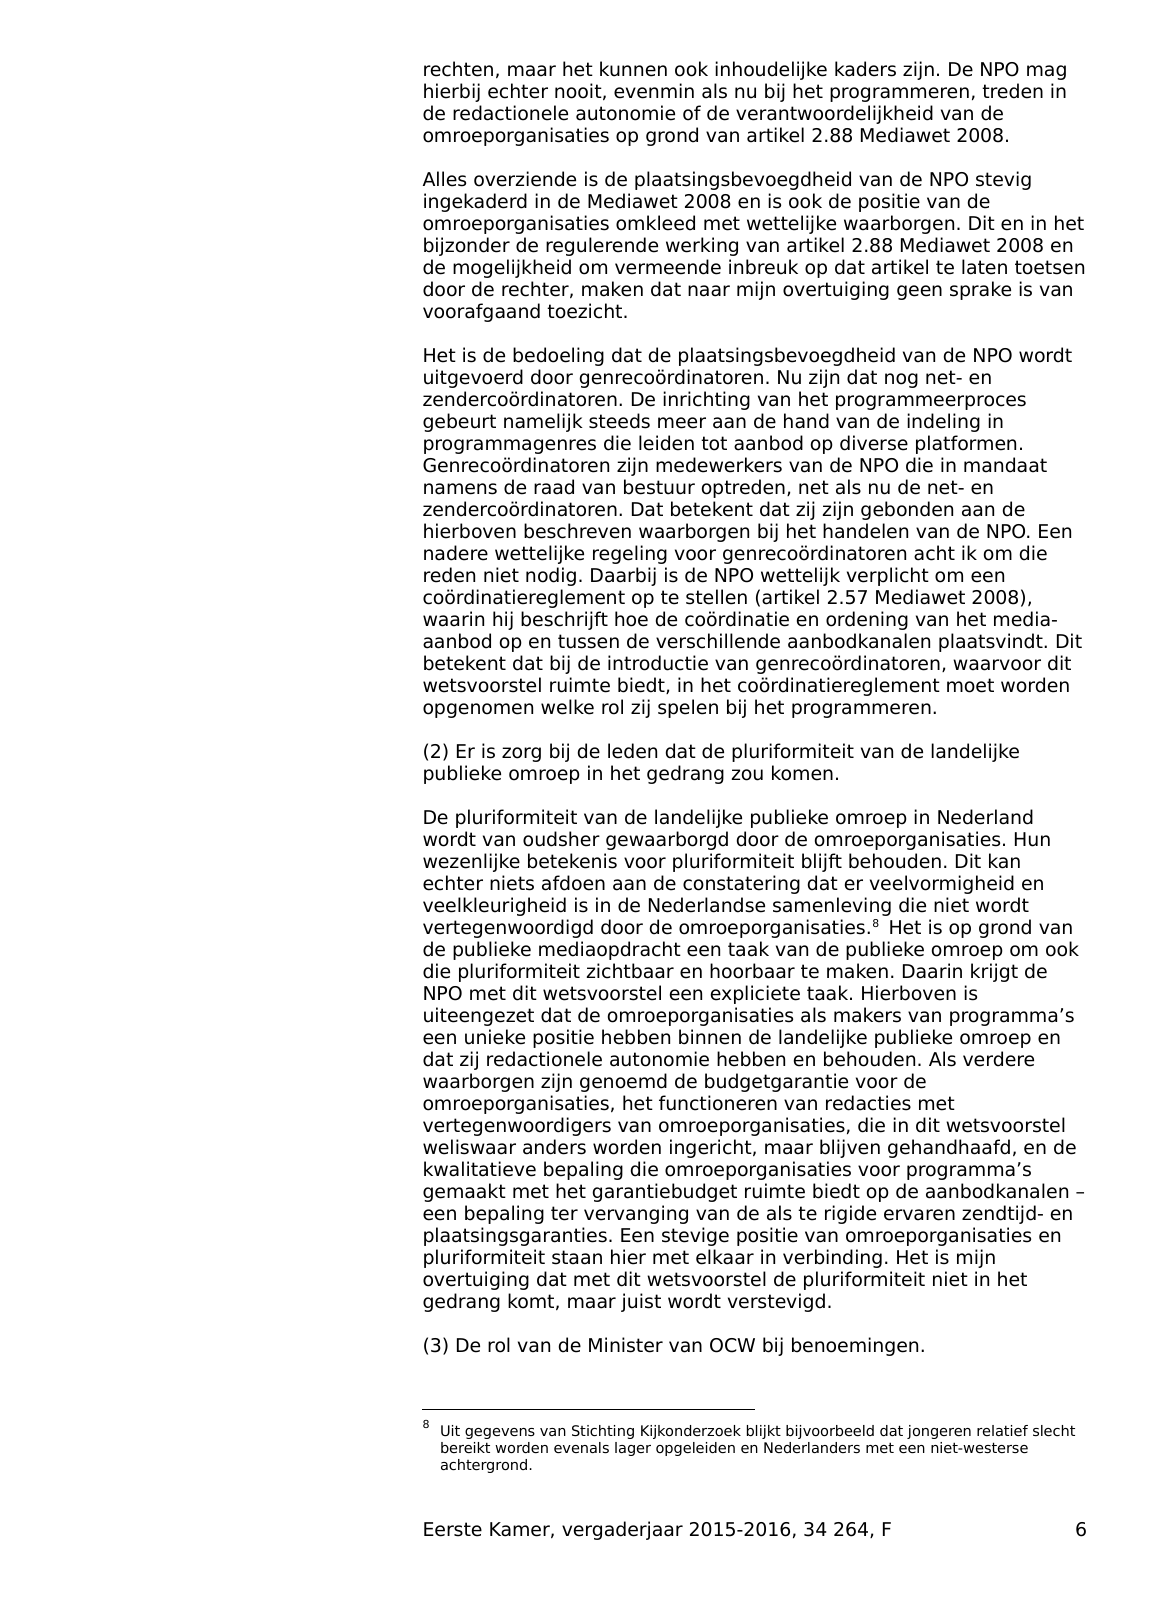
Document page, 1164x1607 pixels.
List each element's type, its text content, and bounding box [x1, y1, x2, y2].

text De pluriformiteit van de landelijke publieke omroep in Nederland wordt van oudsher gewaarborgd door de omroeporganisaties. Hun wezenlijke betekenis voor pluriformiteit blijft behouden. Dit kan echter niets afdoen aan de constatering dat er veelvormigheid en veelkleurigheid is in de Nederlandse samenleving die niet wordt vertegenwoordigd door de omroeporganisaties. Het is op grond van de publieke mediaopdracht een taak van de publieke omroep om ook die pluriformiteit zichtbaar en hoorbaar te maken. Daarin krijgt de NPO met dit wetsvoorstel een expliciete taak. Hierboven is uiteengezet dat de omroeporganisaties als makers van programma’s een unieke positie hebben binnen de landelijke publieke omroep en dat zij redactionele autonomie hebben en behouden. Als verdere waarborgen zijn genoemd de budgetgarantie voor de omroeporganisaties, het functioneren van redacties met vertegenwoordigers van omroeporganisaties, die in dit wetsvoorstel weliswaar anders worden ingericht, maar blijven gehandhaafd, en de kwalitatieve bepaling die omroeporganisaties voor programma’s gemaakt met het garantiebudget ruimte biedt op de aanbodkanalen – een bepaling ter vervanging van de als te rigide ervaren zendtijd- en plaatsingsgaranties. Een stevige positie van omroeporganisaties en pluriformiteit staan hier met elkaar in verbinding. Het is mijn overtuiging dat met dit wetsvoorstel de pluriformiteit niet in het gedrang komt, maar juist wordt verstevigd. [422, 807, 1087, 1313]
text Uit gegevens van Stichting Kijkonderzoek blijkt bijvoorbeeld dat jongeren relatief slecht bereikt worden evenals lager opgeleiden en Nederlanders met een niet-westerse achtergrond. [422, 1418, 1087, 1474]
text Alles overziende is de plaatsingsbevoegdheid van de NPO stevig ingekaderd in de Mediawet 2008 en is ook de positie van de omroeporganisaties omkleed met wettelijke waarborgen. Dit en in het bijzonder de regulerende werking van artikel 2.88 Mediawet 2008 en de mogelijkheid om vermeende inbreuk op dat artikel te laten toetsen door de rechter, maken dat naar mijn overtuiging geen sprake is van voorafgaand toezicht. [422, 169, 1087, 323]
text rechten, maar het kunnen ook inhoudelijke kaders zijn. De NPO mag hierbij echter nooit, evenmin als nu bij het programmeren, treden in de redactionele autonomie of de verantwoordelijkheid van de omroeporganisaties op grond van artikel 2.88 Mediawet 2008. [422, 59, 1087, 147]
text Het is de bedoeling dat de plaatsingsbevoegdheid van de NPO wordt uitgevoerd door genrecoördinatoren. Nu zijn dat nog net- en zendercoördinatoren. De inrichting van het programmeerproces gebeurt namelijk steeds meer aan de hand van de indeling in programmagenres die leiden tot aanbod op diverse platformen. Genrecoördinatoren zijn medewerkers van de NPO die in mandaat namens de raad van bestuur optreden, net als nu de net- en zendercoördinatoren. Dat betekent dat zij zijn gebonden aan de hierboven beschreven waarborgen bij het handelen van de NPO. Een nadere wettelijke regeling voor genrecoördinatoren acht ik om die reden niet nodig. Daarbij is de NPO wettelijk verplicht om een coördinatiereglement op te stellen (artikel 2.57 Mediawet 2008), waarin hij beschrijft hoe de coördinatie en ordening van het media-aanbod op en tussen de verschillende aanbodkanalen plaatsvindt. Dit betekent dat bij de introductie van genrecoördinatoren, waarvoor dit wetsvoorstel ruimte biedt, in het coördinatiereglement moet worden opgenomen welke rol zij spelen bij het programmeren. [422, 345, 1087, 719]
text (2) Er is zorg bij de leden dat de pluriformiteit van de landelijke publieke omroep in het gedrang zou komen. [422, 741, 1087, 785]
text (3) De rol van de Minister van OCW bij benoemingen. [422, 1335, 1087, 1357]
